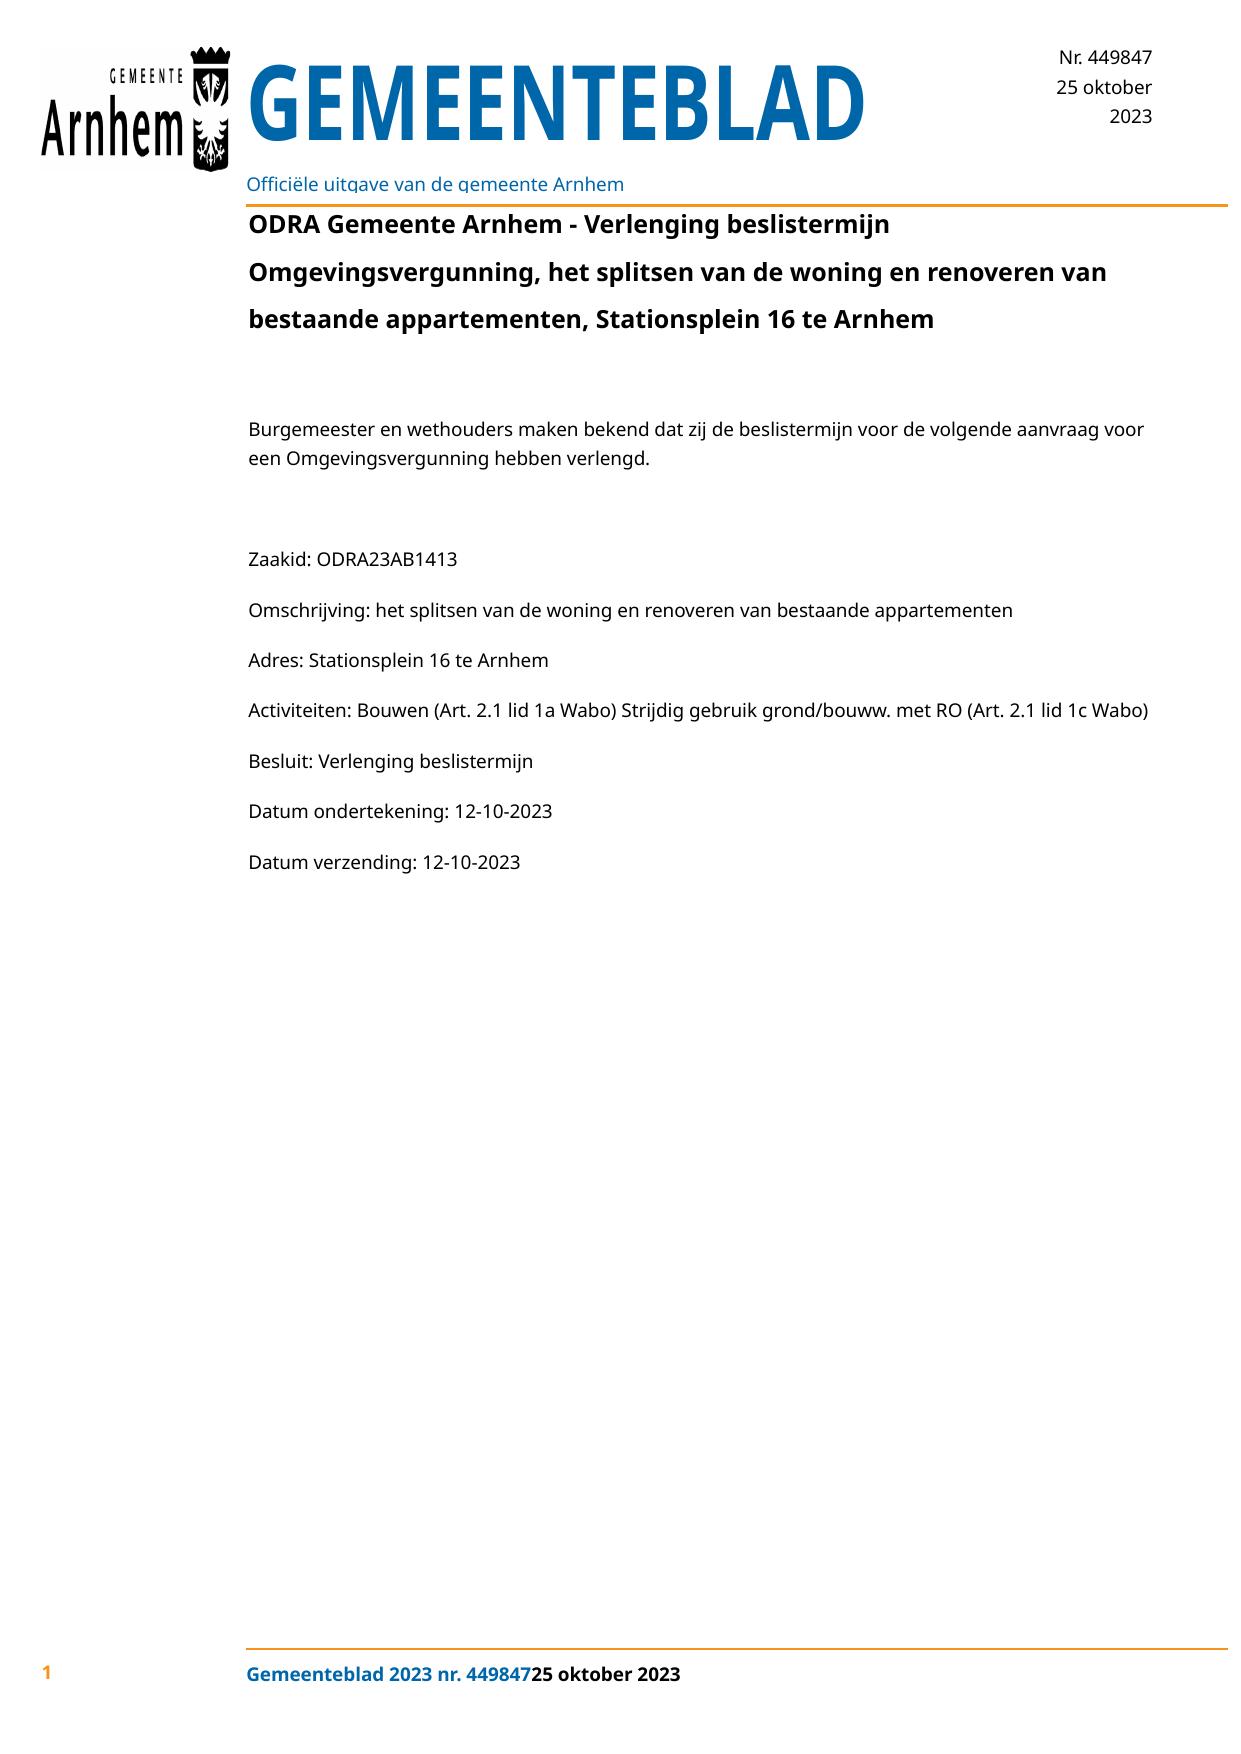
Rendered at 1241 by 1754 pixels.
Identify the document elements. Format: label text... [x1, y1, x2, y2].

text ODRA Gemeente Arnhem - Verlenging beslistermijn Omgevingsvergunning, het splitsen van de woning en renoveren van bestaande appartementen, Stationsplein 16 te Arnhem [248, 207, 1152, 336]
text Datum verzending: 12-10-2023 [248, 849, 1152, 874]
text Activiteiten: Bouwen (Art. 2.1 lid 1a Wabo) Strijdig gebruik grond/bouww. met RO (Art. 2.1 lid 1c Wabo) [248, 698, 1152, 723]
text Besluit: Verlenging beslistermijn [248, 748, 1152, 774]
text Zaakid: ODRA23AB1413 [248, 546, 1152, 572]
text Burgemeester en wethouders maken bekend dat zij de beslistermijn voor de volgende aanvraag voor een Omgevingsvergunning hebben verlengd. [248, 416, 1152, 471]
picture [41, 47, 231, 172]
text Adres: Stationsplein 16 te Arnhem [248, 647, 1152, 673]
text Omschrijving: het splitsen van de woning en renoveren van bestaande appartementen [248, 597, 1152, 622]
text Datum ondertekening: 12-10-2023 [248, 798, 1152, 824]
